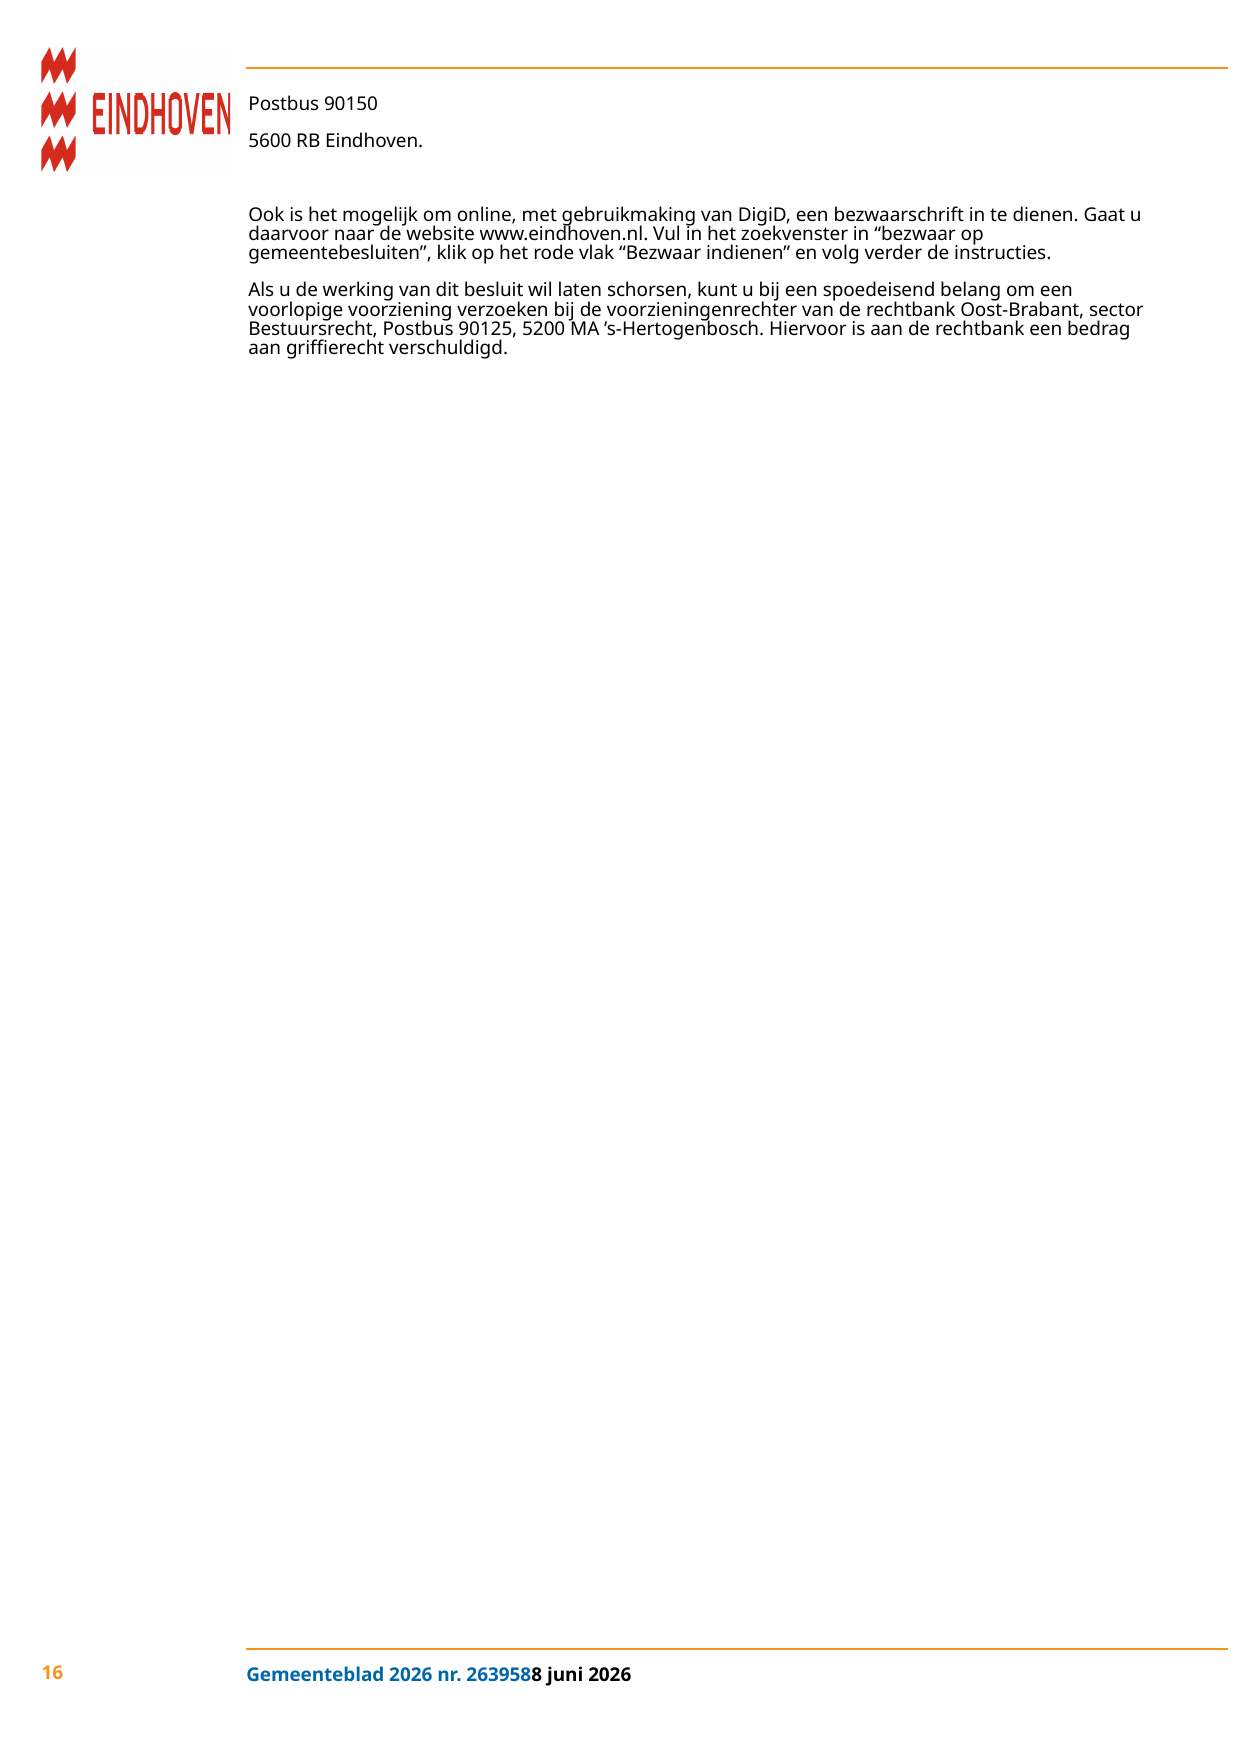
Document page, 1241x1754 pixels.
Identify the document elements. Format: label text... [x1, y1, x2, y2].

text 5600 RB Eindhoven. [248, 132, 1152, 151]
text Ook is het mogelijk om online, met gebruikmaking van DigiD, een bezwaarschrift in te dienen. Gaat u daarvoor naar de website www.eindhoven.nl. Vul in het zoekvenster in “bezwaar op gemeentebesluiten”, klik op het rode vlak “Bezwaar indienen” en volg verder de instructies. [248, 206, 1152, 263]
text Als u de werking van dit besluit wil laten schorsen, kunt u bij een spoedeisend belang om een voorlopige voorziening verzoeken bij de voorzieningenrechter van de rechtbank Oost-Brabant, sector Bestuursrecht, Postbus 90125, 5200 MA ’s-Hertogenbosch. Hiervoor is aan de rechtbank een bedrag aan griffierecht verschuldigd. [248, 281, 1152, 358]
text Postbus 90150 [248, 95, 1152, 114]
picture [41, 47, 231, 172]
